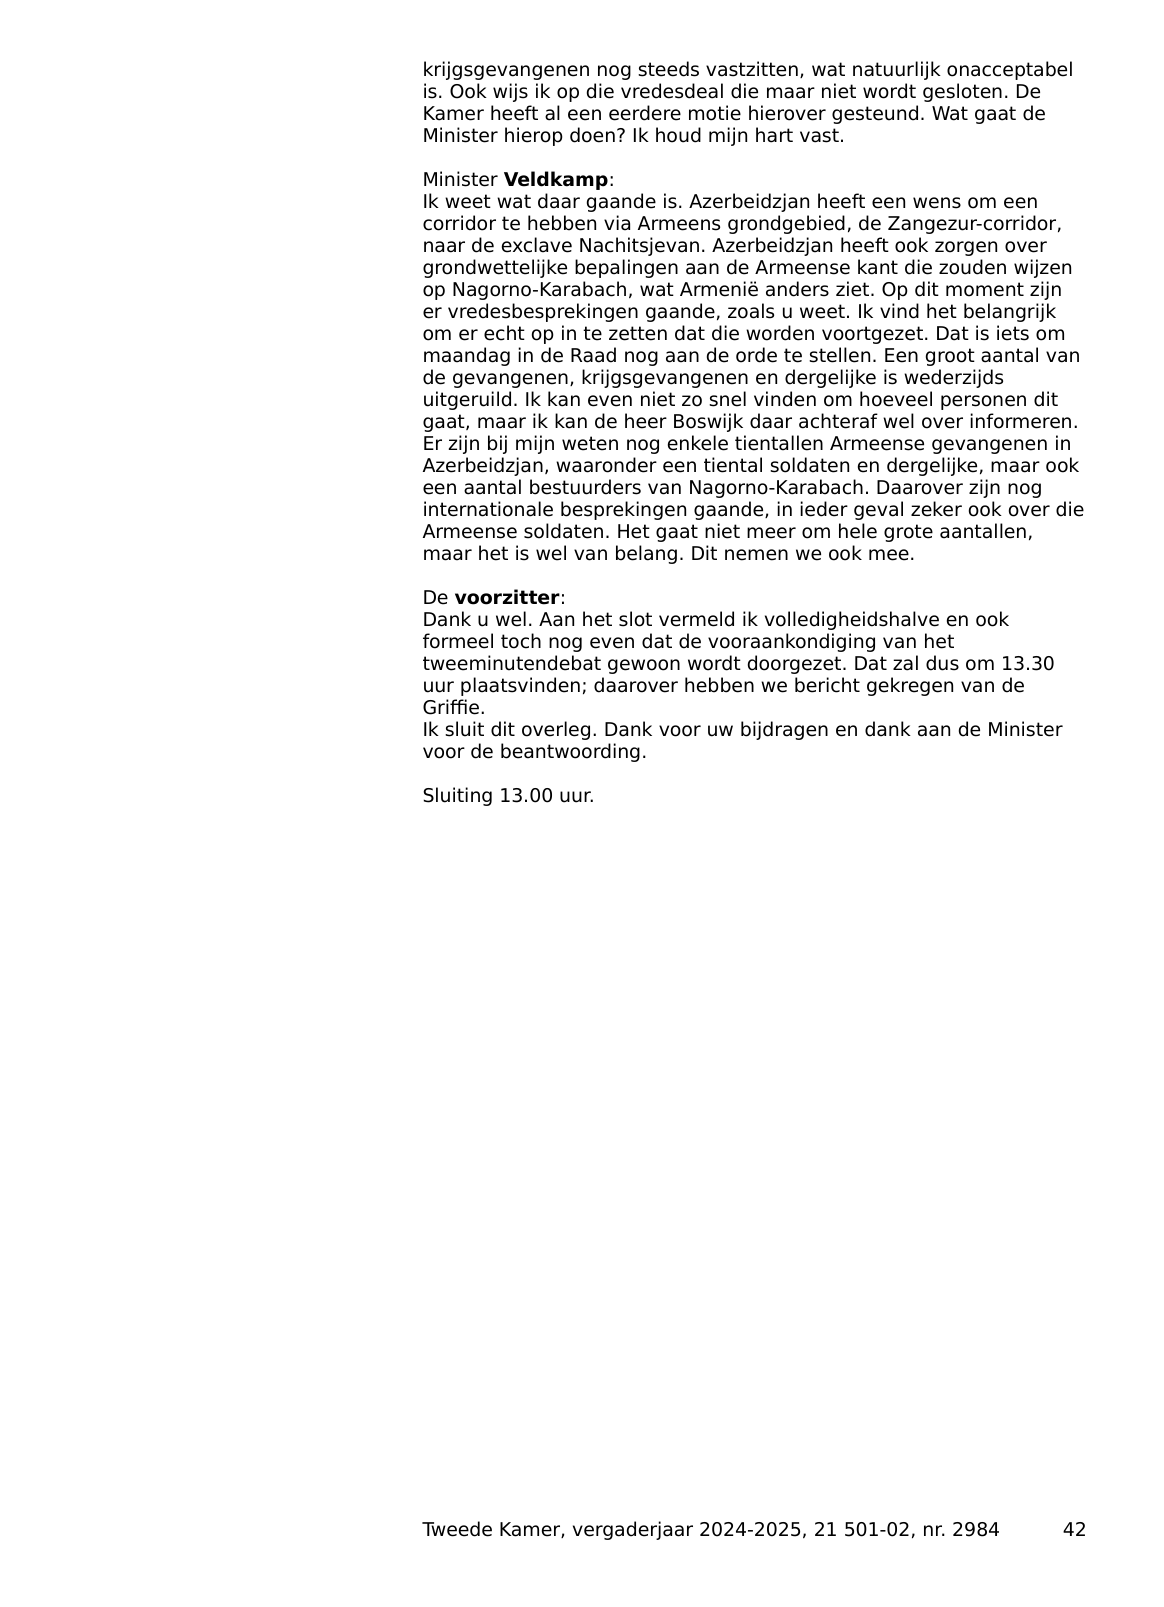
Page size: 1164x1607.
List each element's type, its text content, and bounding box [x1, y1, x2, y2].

text Ik sluit dit overleg. Dank voor uw bijdragen en dank aan de Minister voor de beantwoording. [422, 719, 1087, 763]
text Dank u wel. Aan het slot vermeld ik volledigheidshalve en ook formeel toch nog even dat de vooraankondiging van het tweeminutendebat gewoon wordt doorgezet. Dat zal dus om 13.30 uur plaatsvinden; daarover hebben we bericht gekregen van de Griffie. [422, 609, 1087, 719]
text De voorzitter: [422, 587, 1087, 609]
text Minister Veldkamp: [422, 169, 1087, 191]
text Ik weet wat daar gaande is. Azerbeidzjan heeft een wens om een corridor te hebben via Armeens grondgebied, de Zangezur-corridor, naar de exclave Nachitsjevan. Azerbeidzjan heeft ook zorgen over grondwettelijke bepalingen aan de Armeense kant die zouden wijzen op Nagorno-Karabach, wat Armenië anders ziet. Op dit moment zijn er vredesbesprekingen gaande, zoals u weet. Ik vind het belangrijk om er echt op in te zetten dat die worden voortgezet. Dat is iets om maandag in de Raad nog aan de orde te stellen. Een groot aantal van de gevangenen, krijgsgevangenen en dergelijke is wederzijds uitgeruild. Ik kan even niet zo snel vinden om hoeveel personen dit gaat, maar ik kan de heer Boswijk daar achteraf wel over informeren. Er zijn bij mijn weten nog enkele tientallen Armeense gevangenen in Azerbeidzjan, waaronder een tiental soldaten en dergelijke, maar ook een aantal bestuurders van Nagorno-Karabach. Daarover zijn nog internationale besprekingen gaande, in ieder geval zeker ook over die Armeense soldaten. Het gaat niet meer om hele grote aantallen, maar het is wel van belang. Dit nemen we ook mee. [422, 191, 1087, 565]
text Sluiting 13.00 uur. [422, 785, 1087, 807]
text krijgsgevangenen nog steeds vastzitten, wat natuurlijk onacceptabel is. Ook wijs ik op die vredesdeal die maar niet wordt gesloten. De Kamer heeft al een eerdere motie hierover gesteund. Wat gaat de Minister hierop doen? Ik houd mijn hart vast. [422, 59, 1087, 147]
